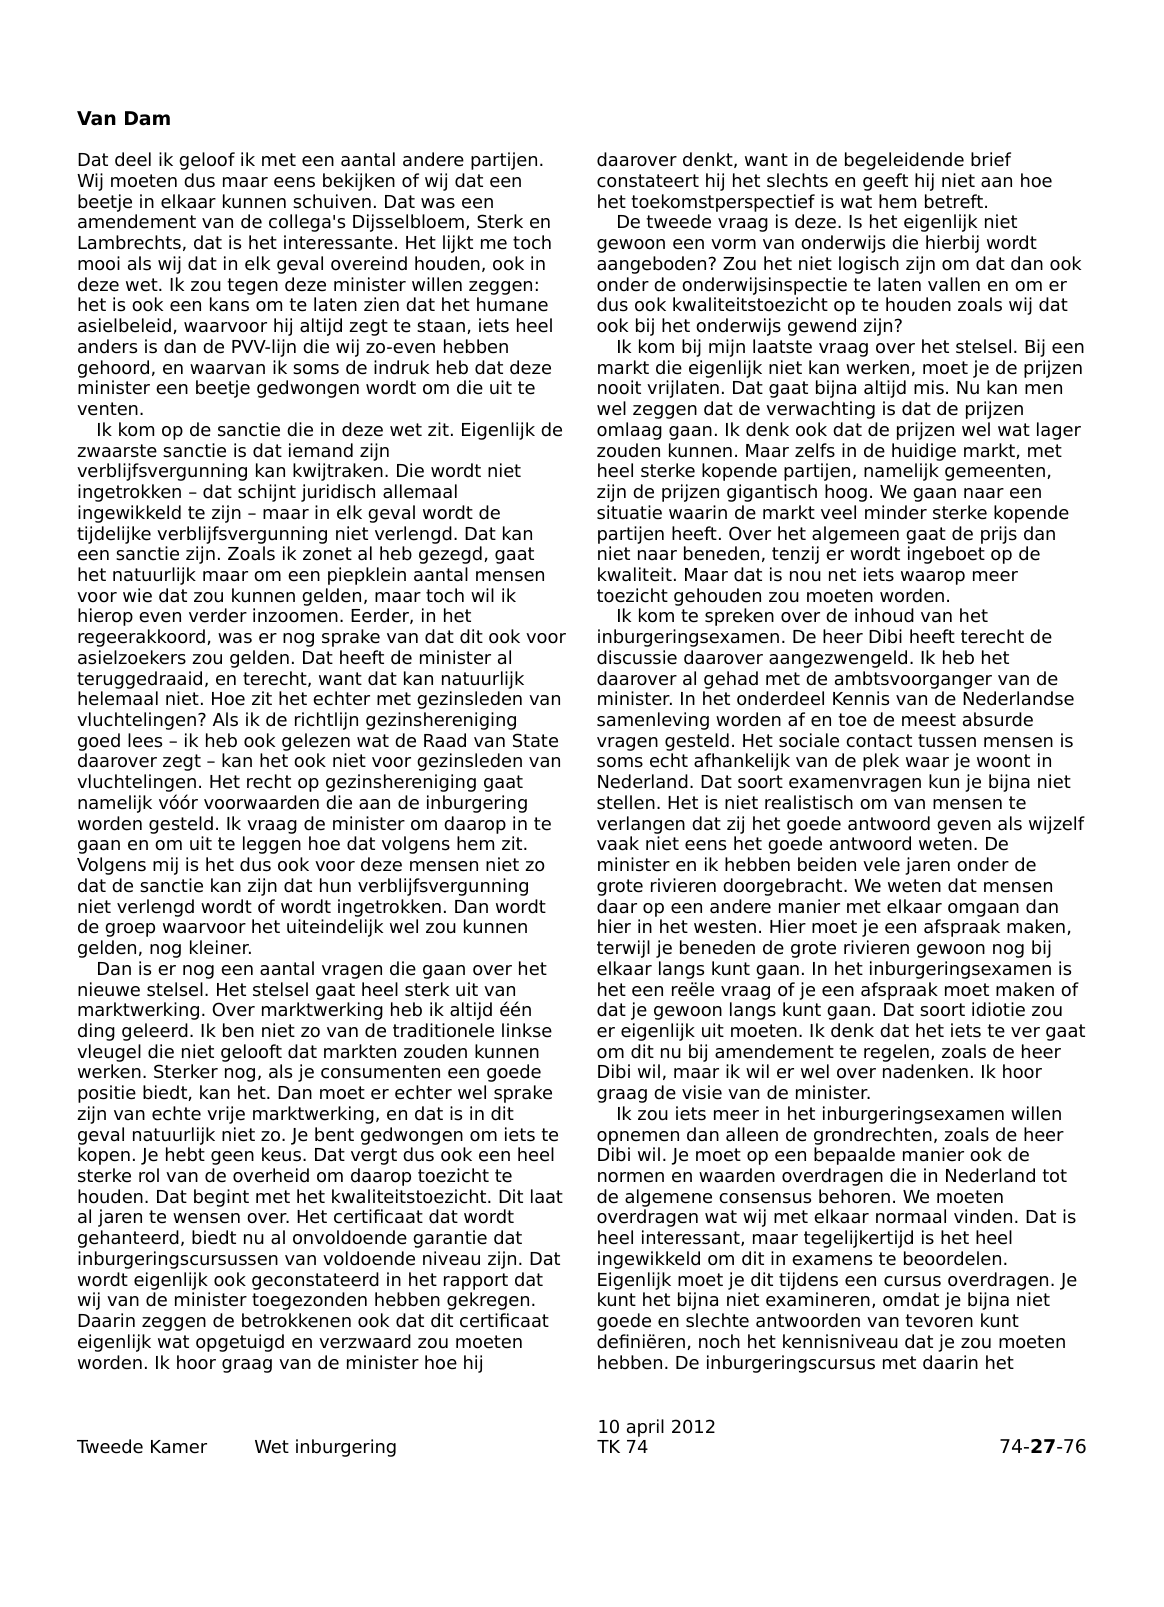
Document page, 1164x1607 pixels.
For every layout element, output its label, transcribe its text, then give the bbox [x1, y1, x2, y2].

text Dan is er nog een aantal vragen die gaan over het nieuwe stelsel. Het stelsel gaat heel sterk uit van marktwerking. Over marktwerking heb ik altijd één ding geleerd. Ik ben niet zo van de traditionele linkse vleugel die niet gelooft dat markten zouden kunnen werken. Sterker nog, als je consumenten een goede positie biedt, kan het. Dan moet er echter wel sprake zijn van echte vrije marktwerking, en dat is in dit geval natuurlijk niet zo. Je bent gedwongen om iets te kopen. Je hebt geen keus. Dat vergt dus ook een heel sterke rol van de overheid om daarop toezicht te houden. Dat begint met het kwaliteitstoezicht. Dit laat al jaren te wensen over. Het certificaat dat wordt gehanteerd, biedt nu al onvoldoende garantie dat inburgeringscursussen van voldoende niveau zijn. Dat wordt eigenlijk ook geconstateerd in het rapport dat wij van de minister toegezonden hebben gekregen. Daarin zeggen de betrokkenen ook dat dit certificaat eigenlijk wat opgetuigd en verzwaard zou moeten worden. Ik hoor graag van de minister hoe hij [77, 959, 567, 1373]
text daarover denkt, want in de begeleidende brief constateert hij het slechts en geeft hij niet aan hoe het toekomstperspectief is wat hem betreft. [596, 150, 1087, 212]
text Ik kom te spreken over de inhoud van het inburgeringsexamen. De heer Dibi heeft terecht de discussie daarover aangezwengeld. Ik heb het daarover al gehad met de ambtsvoorganger van de minister. In het onderdeel Kennis van de Nederlandse samenleving worden af en toe de meest absurde vragen gesteld. Het sociale contact tussen mensen is soms echt afhankelijk van de plek waar je woont in Nederland. Dat soort examenvragen kun je bijna niet stellen. Het is niet realistisch om van mensen te verlangen dat zij het goede antwoord geven als wijzelf vaak niet eens het goede antwoord weten. De minister en ik hebben beiden vele jaren onder de grote rivieren doorgebracht. We weten dat mensen daar op een andere manier met elkaar omgaan dan hier in het westen. Hier moet je een afspraak maken, terwijl je beneden de grote rivieren gewoon nog bij elkaar langs kunt gaan. In het inburgeringsexamen is het een reële vraag of je een afspraak moet maken of dat je gewoon langs kunt gaan. Dat soort idiotie zou er eigenlijk uit moeten. Ik denk dat het iets te ver gaat om dit nu bij amendement te regelen, zoals de heer Dibi wil, maar ik wil er wel over nadenken. Ik hoor graag de visie van de minister. [596, 606, 1087, 1104]
text Ik zou iets meer in het inburgeringsexamen willen opnemen dan alleen de grondrechten, zoals de heer Dibi wil. Je moet op een bepaalde manier ook de normen en waarden overdragen die in Nederland tot de algemene consensus behoren. We moeten overdragen wat wij met elkaar normaal vinden. Dat is heel interessant, maar tegelijkertijd is het heel ingewikkeld om dit in examens te beoordelen. Eigenlijk moet je dit tijdens een cursus overdragen. Je kunt het bijna niet examineren, omdat je bijna niet goede en slechte antwoorden van tevoren kunt definiëren, noch het kennisniveau dat je zou moeten hebben. De inburgeringscursus met daarin het [596, 1104, 1087, 1373]
text Ik kom bij mijn laatste vraag over het stelsel. Bij een markt die eigenlijk niet kan werken, moet je de prijzen nooit vrijlaten. Dat gaat bijna altijd mis. Nu kan men wel zeggen dat de verwachting is dat de prijzen omlaag gaan. Ik denk ook dat de prijzen wel wat lager zouden kunnen. Maar zelfs in de huidige markt, met heel sterke kopende partijen, namelijk gemeenten, zijn de prijzen gigantisch hoog. We gaan naar een situatie waarin de markt veel minder sterke kopende partijen heeft. Over het algemeen gaat de prijs dan niet naar beneden, tenzij er wordt ingeboet op de kwaliteit. Maar dat is nou net iets waarop meer toezicht gehouden zou moeten worden. [596, 337, 1087, 606]
text Ik kom op de sanctie die in deze wet zit. Eigenlijk de zwaarste sanctie is dat iemand zijn verblijfsvergunning kan kwijtraken. Die wordt niet ingetrokken – dat schijnt juridisch allemaal ingewikkeld te zijn – maar in elk geval wordt de tijdelijke verblijfsvergunning niet verlengd. Dat kan een sanctie zijn. Zoals ik zonet al heb gezegd, gaat het natuurlijk maar om een piepklein aantal mensen voor wie dat zou kunnen gelden, maar toch wil ik hierop even verder inzoomen. Eerder, in het regeerakkoord, was er nog sprake van dat dit ook voor asielzoekers zou gelden. Dat heeft de minister al teruggedraaid, en terecht, want dat kan natuurlijk helemaal niet. Hoe zit het echter met gezinsleden van vluchtelingen? Als ik de richtlijn gezinshereniging goed lees – ik heb ook gelezen wat de Raad van State daarover zegt – kan het ook niet voor gezinsleden van vluchtelingen. Het recht op gezinshereniging gaat namelijk vóór voorwaarden die aan de inburgering worden gesteld. Ik vraag de minister om daarop in te gaan en om uit te leggen hoe dat volgens hem zit. Volgens mij is het dus ook voor deze mensen niet zo dat de sanctie kan zijn dat hun verblijfsvergunning niet verlengd wordt of wordt ingetrokken. Dan wordt de groep waarvoor het uiteindelijk wel zou kunnen gelden, nog kleiner. [77, 420, 567, 959]
text Dat deel ik geloof ik met een aantal andere partijen. Wij moeten dus maar eens bekijken of wij dat een beetje in elkaar kunnen schuiven. Dat was een amendement van de collega's Dijsselbloem, Sterk en Lambrechts, dat is het interessante. Het lijkt me toch mooi als wij dat in elk geval overeind houden, ook in deze wet. Ik zou tegen deze minister willen zeggen: het is ook een kans om te laten zien dat het humane asielbeleid, waarvoor hij altijd zegt te staan, iets heel anders is dan de PVV-lijn die wij zo-even hebben gehoord, en waarvan ik soms de indruk heb dat deze minister een beetje gedwongen wordt om die uit te venten. [77, 150, 567, 420]
text De tweede vraag is deze. Is het eigenlijk niet gewoon een vorm van onderwijs die hierbij wordt aangeboden? Zou het niet logisch zijn om dat dan ook onder de onderwijsinspectie te laten vallen en om er dus ook kwaliteitstoezicht op te houden zoals wij dat ook bij het onderwijs gewend zijn? [596, 212, 1087, 337]
